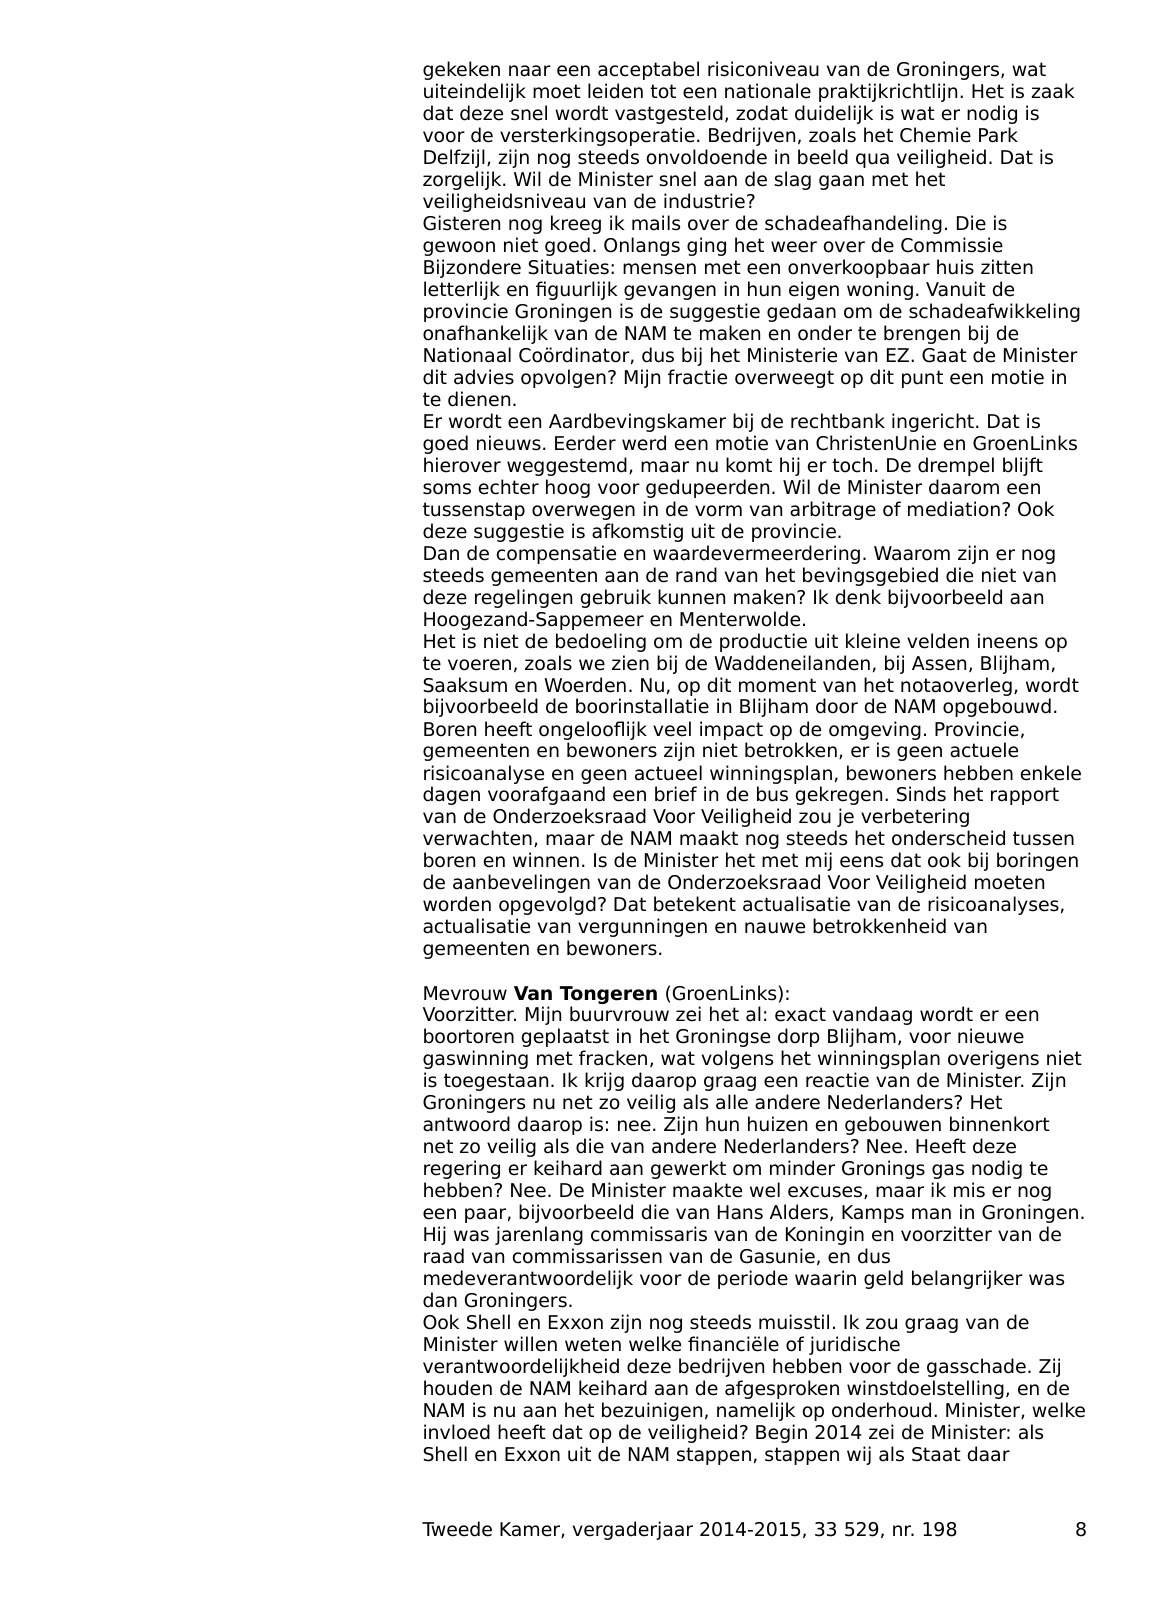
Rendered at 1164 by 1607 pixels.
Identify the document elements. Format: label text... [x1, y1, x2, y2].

text Ook Shell en Exxon zijn nog steeds muisstil. Ik zou graag van de Minister willen weten welke financiële of juridische verantwoordelijkheid deze bedrijven hebben voor de gasschade. Zij houden de NAM keihard aan de afgesproken winstdoelstelling, en de NAM is nu aan het bezuinigen, namelijk op onderhoud. Minister, welke invloed heeft dat op de veiligheid? Begin 2014 zei de Minister: als Shell en Exxon uit de NAM stappen, stappen wij als Staat daar [422, 1312, 1087, 1466]
text Er wordt een Aardbevingskamer bij de rechtbank ingericht. Dat is goed nieuws. Eerder werd een motie van ChristenUnie en GroenLinks hierover weggestemd, maar nu komt hij er toch. De drempel blijft soms echter hoog voor gedupeerden. Wil de Minister daarom een tussenstap overwegen in de vorm van arbitrage of mediation? Ook deze suggestie is afkomstig uit de provincie. [422, 411, 1087, 543]
text Dan de compensatie en waardevermeerdering. Waarom zijn er nog steeds gemeenten aan de rand van het bevingsgebied die niet van deze regelingen gebruik kunnen maken? Ik denk bijvoorbeeld aan Hoogezand-Sappemeer en Menterwolde. [422, 543, 1087, 631]
text Mevrouw Van Tongeren (GroenLinks): [422, 982, 1087, 1004]
text Voorzitter. Mijn buurvrouw zei het al: exact vandaag wordt er een boortoren geplaatst in het Groningse dorp Blijham, voor nieuwe gaswinning met fracken, wat volgens het winningsplan overigens niet is toegestaan. Ik krijg daarop graag een reactie van de Minister. Zijn Groningers nu net zo veilig als alle andere Nederlanders? Het antwoord daarop is: nee. Zijn hun huizen en gebouwen binnenkort net zo veilig als die van andere Nederlanders? Nee. Heeft deze regering er keihard aan gewerkt om minder Gronings gas nodig te hebben? Nee. De Minister maakte wel excuses, maar ik mis er nog een paar, bijvoorbeeld die van Hans Alders, Kamps man in Groningen. Hij was jarenlang commissaris van de Koningin en voorzitter van de raad van commissarissen van de Gasunie, en dus medeverantwoordelijk voor de periode waarin geld belangrijker was dan Groningers. [422, 1004, 1087, 1312]
text Het is niet de bedoeling om de productie uit kleine velden ineens op te voeren, zoals we zien bij de Waddeneilanden, bij Assen, Blijham, Saaksum en Woerden. Nu, op dit moment van het notaoverleg, wordt bijvoorbeeld de boorinstallatie in Blijham door de NAM opgebouwd. Boren heeft ongelooflijk veel impact op de omgeving. Provincie, gemeenten en bewoners zijn niet betrokken, er is geen actuele risicoanalyse en geen actueel winningsplan, bewoners hebben enkele dagen voorafgaand een brief in de bus gekregen. Sinds het rapport van de Onderzoeksraad Voor Veiligheid zou je verbetering verwachten, maar de NAM maakt nog steeds het onderscheid tussen boren en winnen. Is de Minister het met mij eens dat ook bij boringen de aanbevelingen van de Onderzoeksraad Voor Veiligheid moeten worden opgevolgd? Dat betekent actualisatie van de risicoanalyses, actualisatie van vergunningen en nauwe betrokkenheid van gemeenten en bewoners. [422, 631, 1087, 960]
text Gisteren nog kreeg ik mails over de schadeafhandeling. Die is gewoon niet goed. Onlangs ging het weer over de Commissie Bijzondere Situaties: mensen met een onverkoopbaar huis zitten letterlijk en figuurlijk gevangen in hun eigen woning. Vanuit de provincie Groningen is de suggestie gedaan om de schadeafwikkeling onafhankelijk van de NAM te maken en onder te brengen bij de Nationaal Coördinator, dus bij het Ministerie van EZ. Gaat de Minister dit advies opvolgen? Mijn fractie overweegt op dit punt een motie in te dienen. [422, 213, 1087, 411]
text gekeken naar een acceptabel risiconiveau van de Groningers, wat uiteindelijk moet leiden tot een nationale praktijkrichtlijn. Het is zaak dat deze snel wordt vastgesteld, zodat duidelijk is wat er nodig is voor de versterkingsoperatie. Bedrijven, zoals het Chemie Park Delfzijl, zijn nog steeds onvoldoende in beeld qua veiligheid. Dat is zorgelijk. Wil de Minister snel aan de slag gaan met het veiligheidsniveau van de industrie? [422, 59, 1087, 213]
